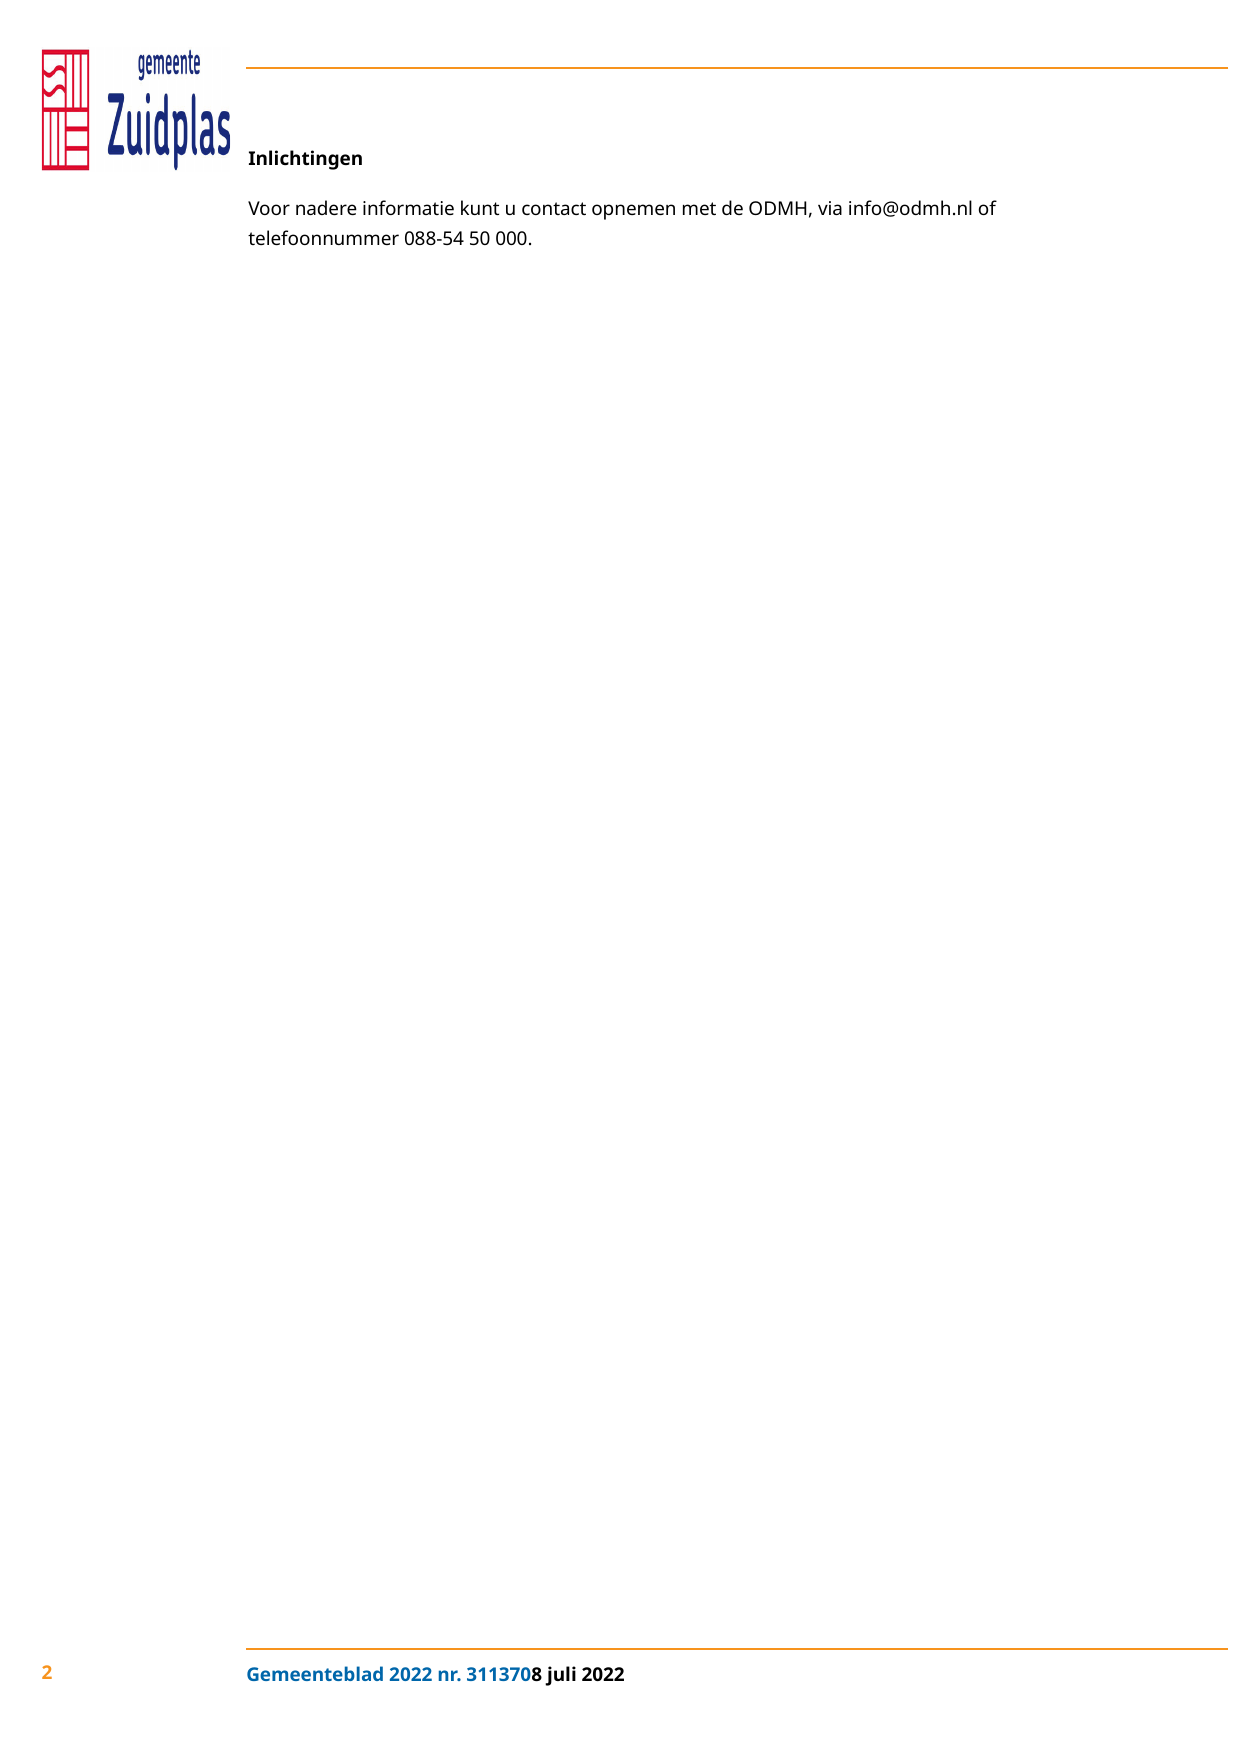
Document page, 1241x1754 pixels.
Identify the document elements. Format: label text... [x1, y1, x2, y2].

text Voor nadere informatie kunt u contact opnemen met de ODMH, via info@odmh.nl of telefoonnummer 088-54 50 000. [248, 196, 1152, 251]
text Inlichtingen [248, 145, 1152, 171]
picture [41, 47, 231, 172]
